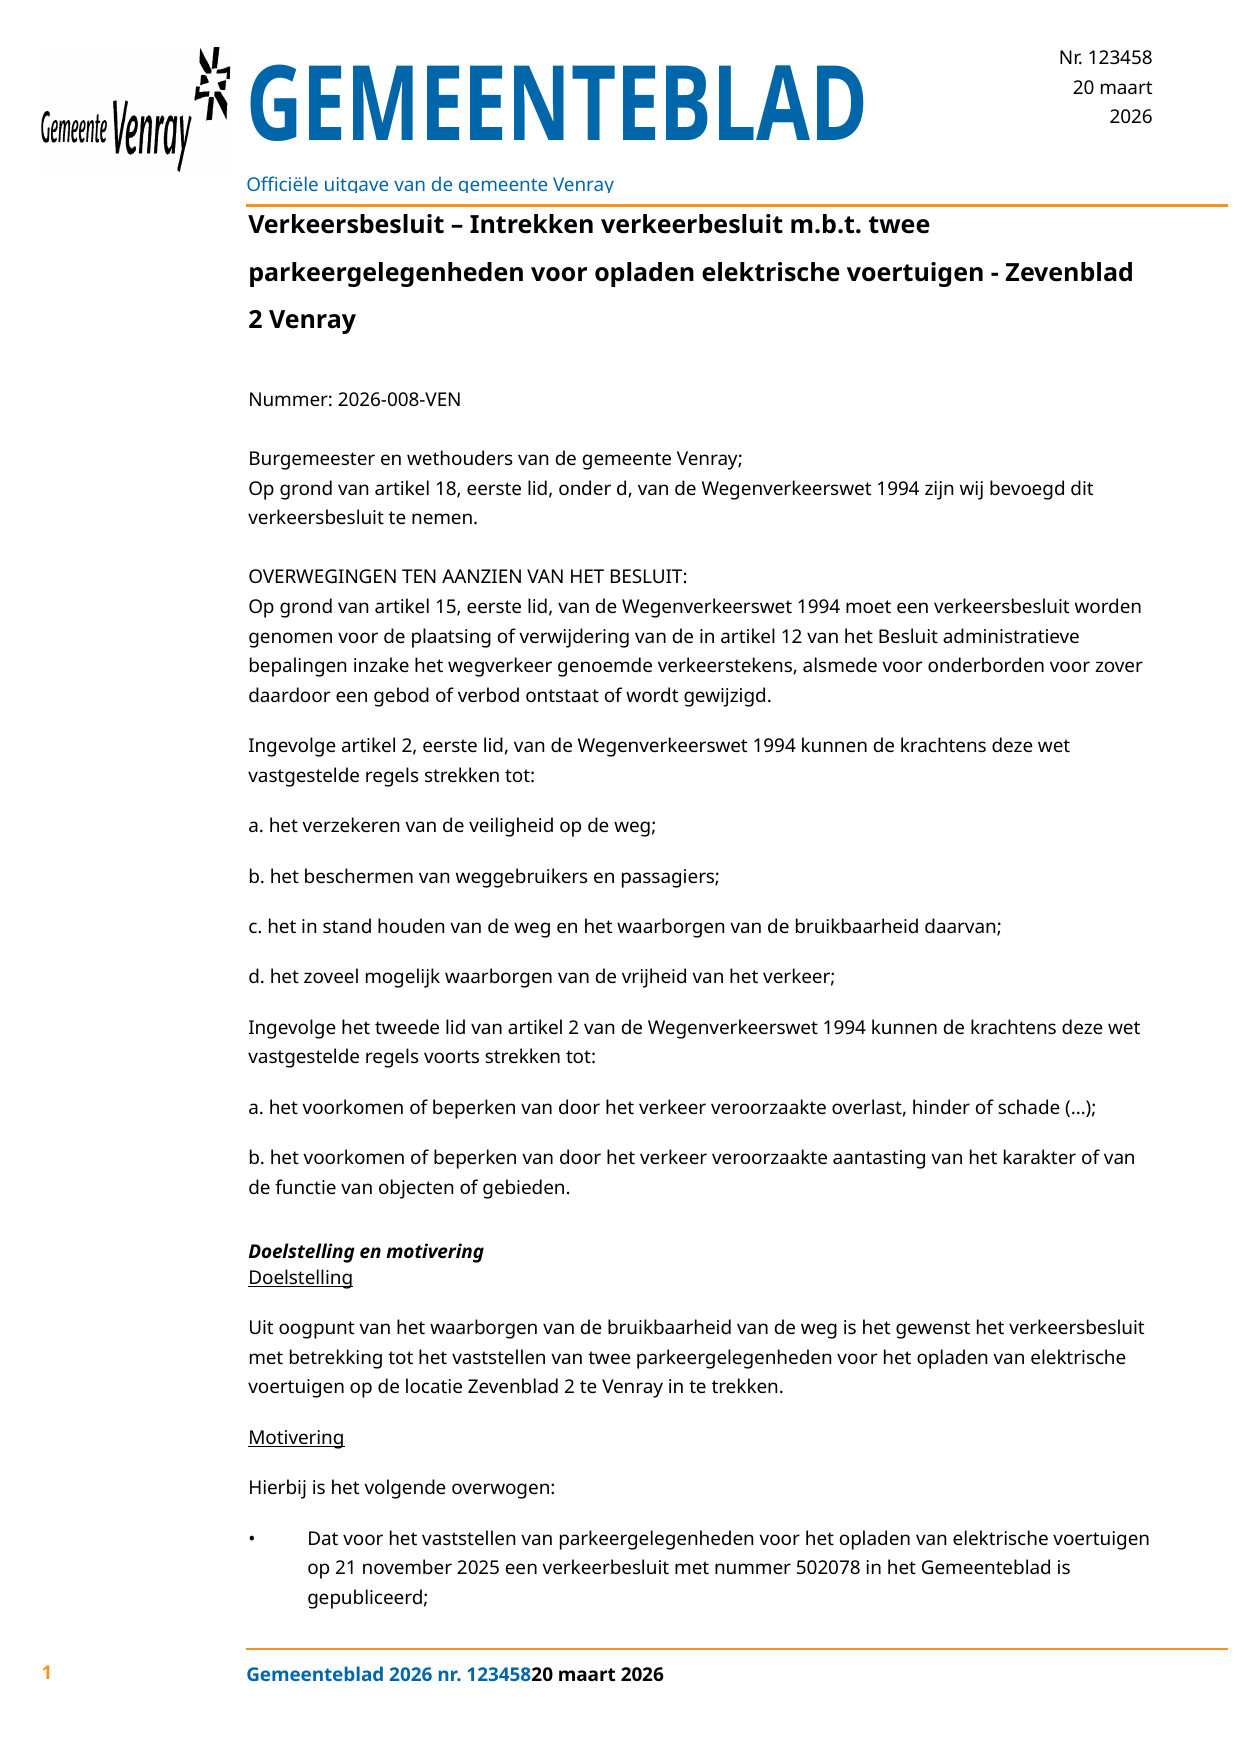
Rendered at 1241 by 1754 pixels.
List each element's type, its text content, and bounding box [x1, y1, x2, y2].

list Dat voor het vaststellen van parkeergelegenheden voor het opladen van elektrische voertuigen op 21 november 2025 een verkeerbesluit met nummer 502078 in het Gemeenteblad is gepubliceerd; [248, 1525, 1152, 1609]
text Hierbij is het volgende overwogen: [248, 1474, 1152, 1500]
text Ingevolge het tweede lid van artikel 2 van de Wegenverkeerswet 1994 kunnen de krachtens deze wet vastgestelde regels voorts strekken tot: [248, 1014, 1152, 1069]
text Nummer: 2026-008-VEN [248, 386, 1152, 412]
text Motivering [248, 1424, 1152, 1449]
text c. het in stand houden van de weg en het waarborgen van de bruikbaarheid daarvan; [248, 913, 1152, 939]
text Doelstelling [248, 1264, 1152, 1289]
text Ingevolge artikel 2, eerste lid, van de Wegenverkeerswet 1994 kunnen de krachtens deze wet vastgestelde regels strekken tot: [248, 732, 1152, 788]
text a. het voorkomen of beperken van door het verkeer veroorzaakte overlast, hinder of schade (…); [248, 1094, 1152, 1120]
text d. het zoveel mogelijk waarborgen van de vrijheid van het verkeer; [248, 964, 1152, 989]
text Uit oogpunt van het waarborgen van de bruikbaarheid van de weg is het gewenst het verkeersbesluit met betrekking tot het vaststellen van twee parkeergelegenheden voor het opladen van elektrische voertuigen op de locatie Zevenblad 2 te Venray in te trekken. [248, 1314, 1152, 1399]
text Burgemeester en wethouders van de gemeente Venray; [248, 445, 1152, 471]
text Op grond van artikel 15, eerste lid, van de Wegenverkeerswet 1994 moet een verkeersbesluit worden genomen voor de plaatsing of verwijdering van de in artikel 12 van het Besluit administratieve bepalingen inzake het wegverkeer genoemde verkeerstekens, alsmede voor onderborden voor zover daardoor een gebod of verbod ontstaat of wordt gewijzigd. [248, 593, 1152, 708]
picture [41, 47, 231, 172]
text b. het beschermen van weggebruikers en passagiers; [248, 863, 1152, 889]
text Doelstelling en motivering [248, 1238, 1152, 1264]
text Op grond van artikel 18, eerste lid, onder d, van de Wegenverkeerswet 1994 zijn wij bevoegd dit verkeersbesluit te nemen. [248, 475, 1152, 530]
text Verkeersbesluit – Intrekken verkeerbesluit m.b.t. twee parkeergelegenheden voor opladen elektrische voertuigen - Zevenblad 2 Venray [248, 207, 1152, 336]
text b. het voorkomen of beperken van door het verkeer veroorzaakte aantasting van het karakter of van de functie van objecten of gebieden. [248, 1144, 1152, 1200]
text OVERWEGINGEN TEN AANZIEN VAN HET BESLUIT: [248, 564, 1152, 589]
text a. het verzekeren van de veiligheid op de weg; [248, 812, 1152, 838]
